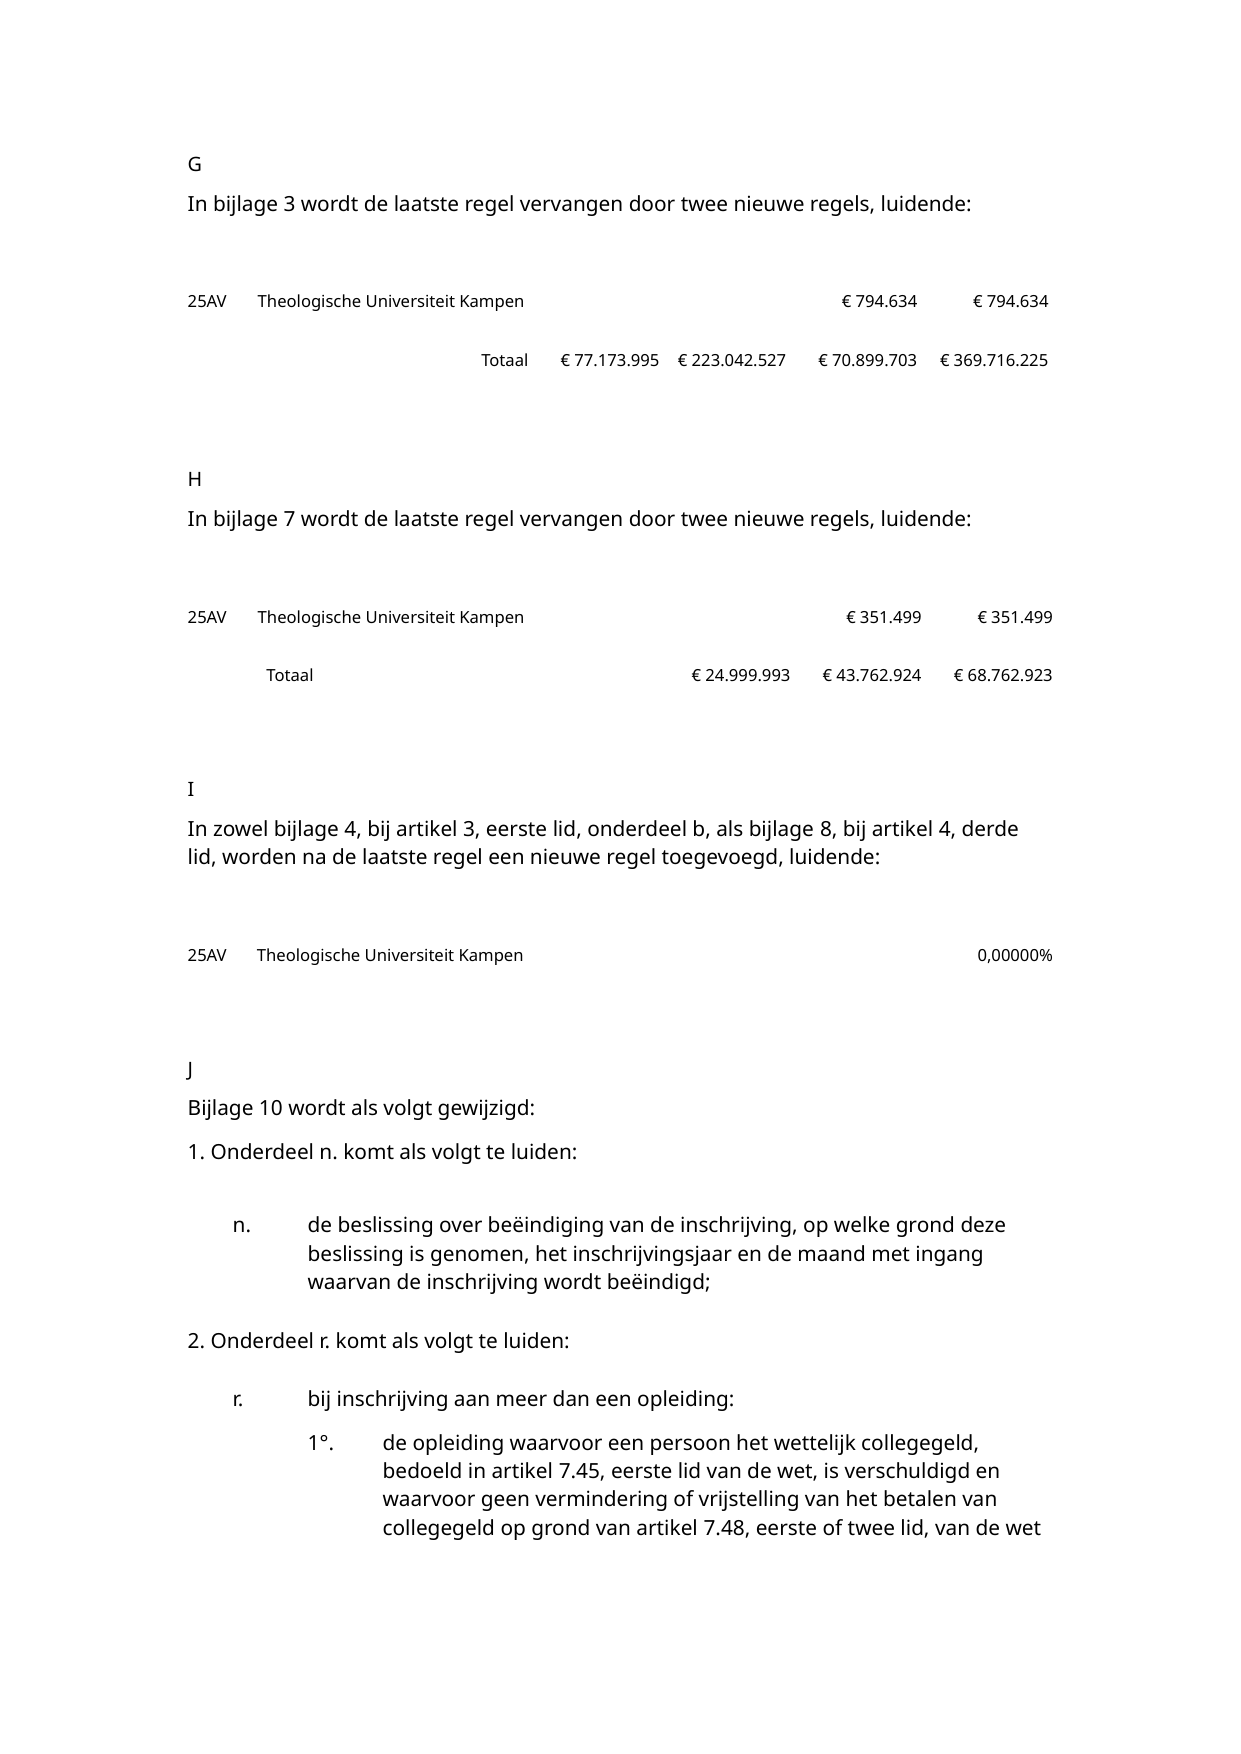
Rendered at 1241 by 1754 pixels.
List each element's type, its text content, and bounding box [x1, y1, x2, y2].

list bij inschrijving aan meer dan een opleiding: [232, 1384, 1053, 1413]
text Bijlage 10 wordt als volgt gewijzigd: [187, 1093, 1053, 1122]
table_header € 794.634 [921, 290, 1053, 348]
table_cell € 223.042.527 [659, 349, 790, 407]
text I [187, 775, 1053, 802]
text G [187, 150, 1053, 177]
table_header [659, 606, 790, 664]
table_header 25AV [188, 606, 257, 664]
table_cell [188, 349, 257, 407]
table_cell Totaal [258, 664, 659, 717]
text 2. Onderdeel r. komt als volgt te luiden: [187, 1326, 1053, 1354]
table_header [528, 290, 659, 348]
table_cell Totaal [258, 349, 528, 407]
table_cell € 43.762.924 [790, 664, 921, 717]
text H [187, 465, 1053, 492]
table_header Theologische Universiteit Kampen [258, 606, 659, 664]
table_header Theologische Universiteit Kampen [257, 944, 923, 996]
table_header 0,00000% [923, 944, 1053, 996]
table_header € 351.499 [921, 606, 1053, 664]
table_cell € 70.899.703 [790, 349, 921, 407]
text 1. Onderdeel n. komt als volgt te luiden: [187, 1137, 1053, 1165]
list de opleiding waarvoor een persoon het wettelijk collegegeld, bedoeld in artikel 7.45, eerste lid van de wet, is verschuldigd en waarvoor geen vermindering of vrijstelling van het betalen van collegegeld op grond van artikel 7.48, eerste of twee lid, van de wet [307, 1428, 1053, 1541]
text In bijlage 7 wordt de laatste regel vervangen door twee nieuwe regels, luidende: [187, 504, 1053, 533]
list de beslissing over beëindiging van de inschrijving, op welke grond deze beslissing is genomen, het inschrijvingsjaar en de maand met ingang waarvan de inschrijving wordt beëindigd; [232, 1210, 1053, 1296]
text J [187, 1055, 1053, 1082]
table_header 25AV [188, 290, 257, 348]
text In bijlage 3 wordt de laatste regel vervangen door twee nieuwe regels, luidende: [187, 189, 1053, 217]
table_header € 351.499 [790, 606, 921, 664]
table_cell € 68.762.923 [921, 664, 1053, 717]
table_header 25AV [188, 944, 257, 996]
table_cell € 24.999.993 [659, 664, 790, 717]
text In zowel bijlage 4, bij artikel 3, eerste lid, onderdeel b, als bijlage 8, bij artikel 4, derde lid, worden na de laatste regel een nieuwe regel toegevoegd, luidende: [187, 814, 1053, 871]
table_header € 794.634 [790, 290, 921, 348]
table_header [659, 290, 790, 348]
table_cell € 77.173.995 [528, 349, 659, 407]
table_cell [188, 664, 257, 717]
table_header Theologische Universiteit Kampen [258, 290, 528, 348]
table_cell € 369.716.225 [921, 349, 1053, 407]
